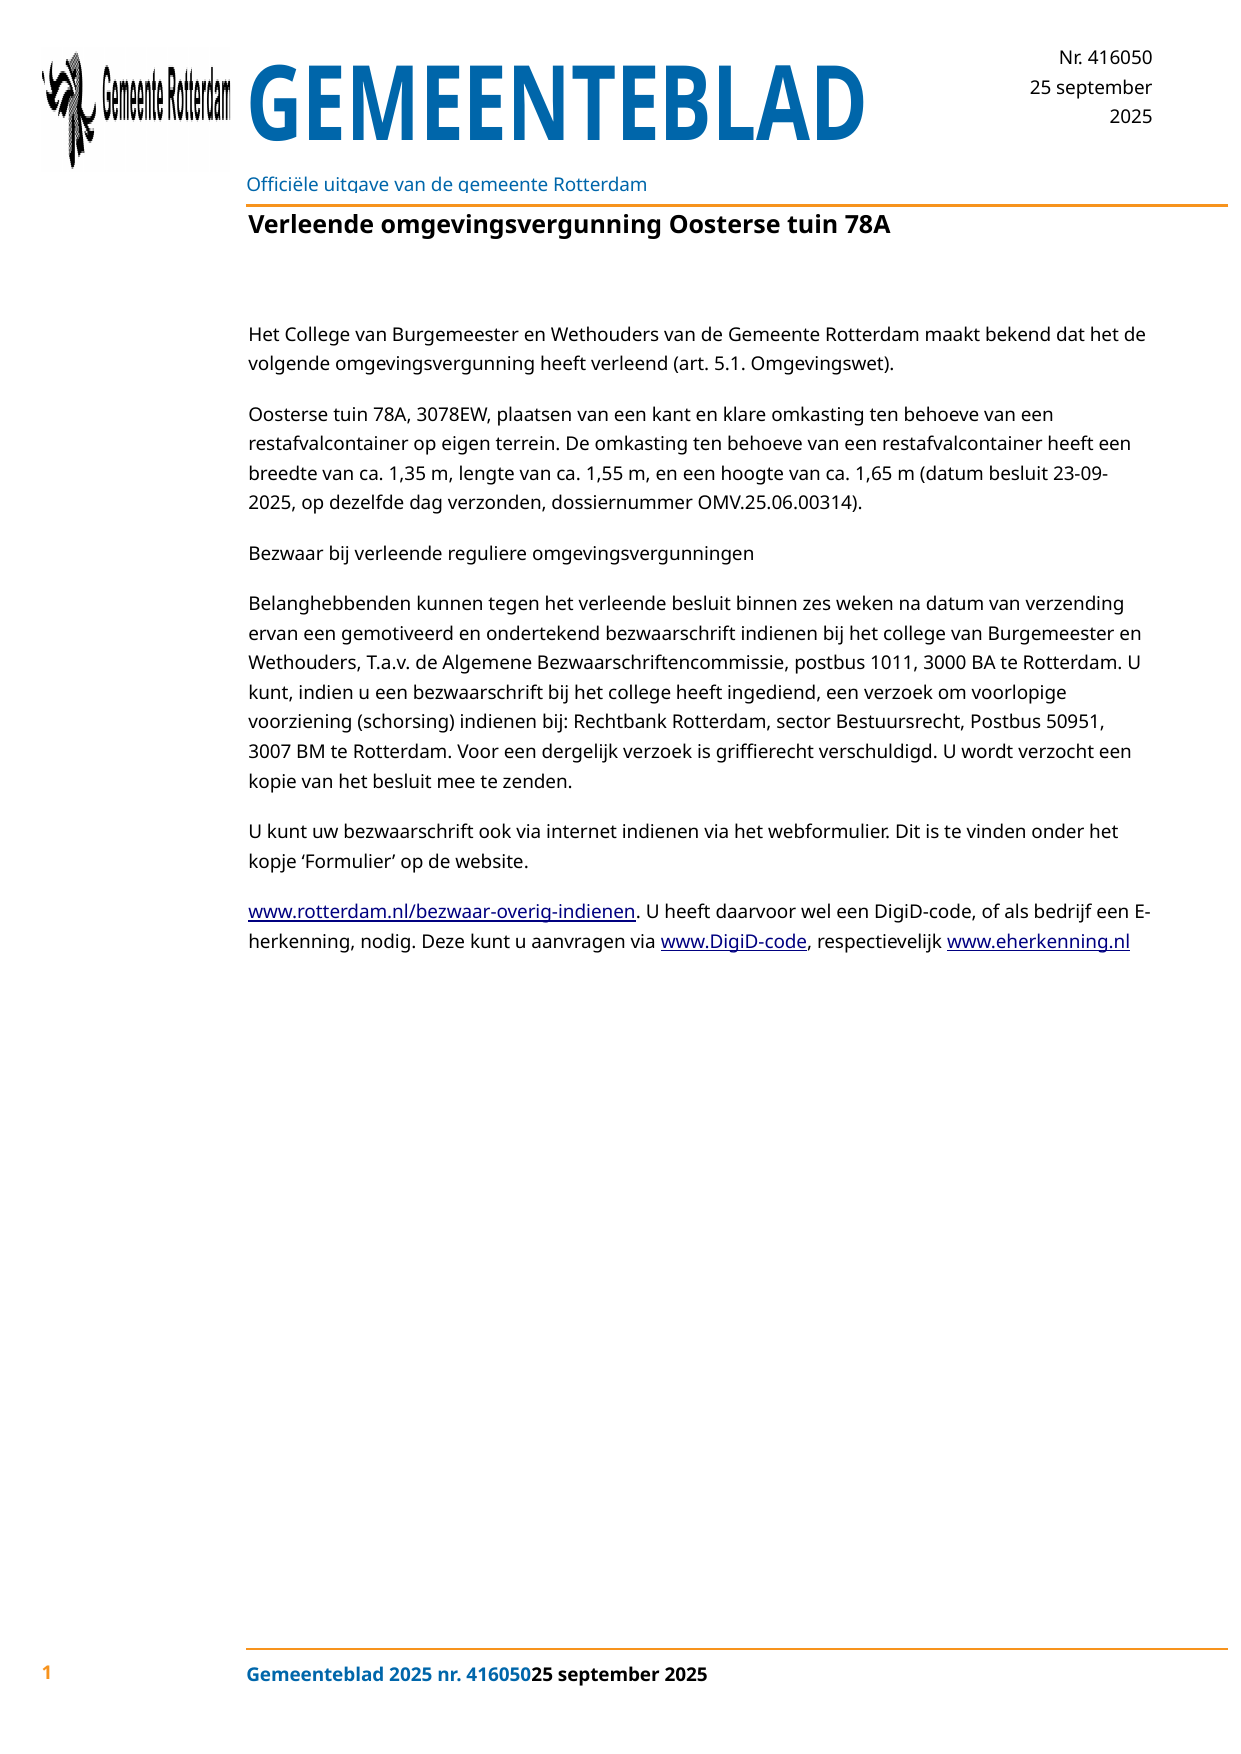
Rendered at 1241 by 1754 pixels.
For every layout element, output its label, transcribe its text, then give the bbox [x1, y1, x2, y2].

text Belanghebbenden kunnen tegen het verleende besluit binnen zes weken na datum van verzending ervan een gemotiveerd en ondertekend bezwaarschrift indienen bij het college van Burgemeester en Wethouders, T.a.v. de Algemene Bezwaarschriftencommissie, postbus 1011, 3000 BA te Rotterdam. U kunt, indien u een bezwaarschrift bij het college heeft ingediend, een verzoek om voorlopige voorziening (schorsing) indienen bij: Rechtbank Rotterdam, sector Bestuursrecht, Postbus 50951, 3007 BM te Rotterdam. Voor een dergelijk verzoek is griffierecht verschuldigd. U wordt verzocht een kopie van het besluit mee te zenden. [248, 590, 1152, 793]
text Het College van Burgemeester en Wethouders van de Gemeente Rotterdam maakt bekend dat het de volgende omgevingsvergunning heeft verleend (art. 5.1. Omgevingswet). [248, 321, 1152, 376]
text U kunt uw bezwaarschrift ook via internet indienen via het webformulier. Dit is te vinden onder het kopje ‘Formulier’ op de website. [248, 818, 1152, 873]
text Verleende omgevingsvergunning Oosterse tuin 78A [248, 207, 1152, 241]
text Bezwaar bij verleende reguliere omgevingsvergunningen [248, 540, 1152, 566]
text www.rotterdam.nl/bezwaar-overig-indienen. U heeft daarvoor wel een DigiD-code, of als bedrijf een E-herkenning, nodig. Deze kunt u aanvragen via www.DigiD-code, respectievelijk www.eherkenning.nl [248, 898, 1152, 953]
text Oosterse tuin 78A, 3078EW, plaatsen van een kant en klare omkasting ten behoeve van een restafvalcontainer op eigen terrein. De omkasting ten behoeve van een restafvalcontainer heeft een breedte van ca. 1,35 m, lengte van ca. 1,55 m, en een hoogte van ca. 1,65 m (datum besluit 23-09-2025, op dezelfde dag verzonden, dossiernummer OMV.25.06.00314). [248, 401, 1152, 515]
picture [41, 47, 231, 172]
